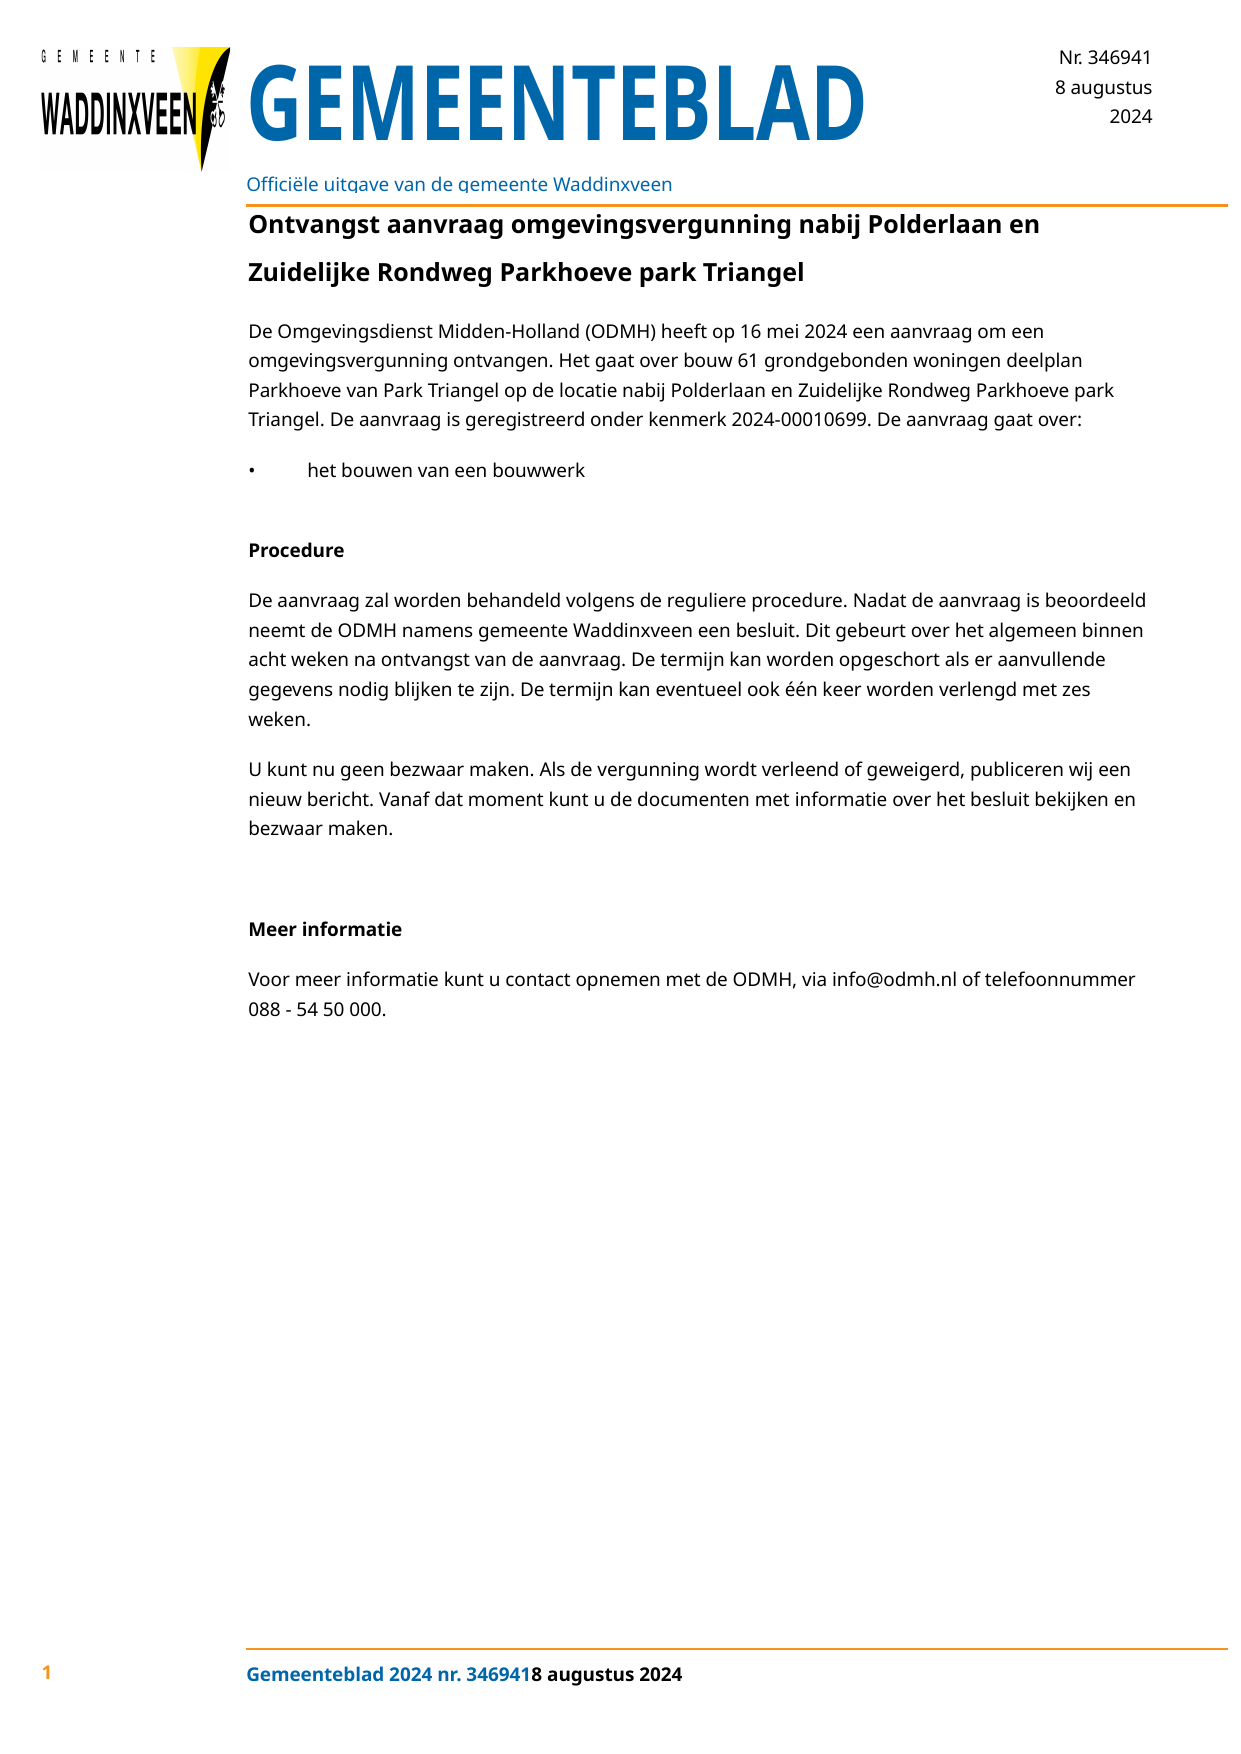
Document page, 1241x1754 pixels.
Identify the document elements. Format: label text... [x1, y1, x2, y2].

text Voor meer informatie kunt u contact opnemen met de ODMH, via info@odmh.nl of telefoonnummer 088 - 54 50 000. [248, 967, 1152, 1022]
text Meer informatie [248, 916, 1152, 942]
picture [41, 47, 231, 172]
text De aanvraag zal worden behandeld volgens de reguliere procedure. Nadat de aanvraag is beoordeeld neemt de ODMH namens gemeente Waddinxveen een besluit. Dit gebeurt over het algemeen binnen acht weken na ontvangst van de aanvraag. De termijn kan worden opgeschort als er aanvullende gegevens nodig blijken te zijn. De termijn kan eventueel ook één keer worden verlengd met zes weken. [248, 587, 1152, 732]
text De Omgevingsdienst Midden-Holland (ODMH) heeft op 16 mei 2024 een aanvraag om een omgevingsvergunning ontvangen. Het gaat over bouw 61 grondgebonden woningen deelplan Parkhoeve van Park Triangel op de locatie nabij Polderlaan en Zuidelijke Rondweg Parkhoeve park Triangel. De aanvraag is geregistreerd onder kenmerk 2024-00010699. De aanvraag gaat over: [248, 318, 1152, 432]
text Ontvangst aanvraag omgevingsvergunning nabij Polderlaan en Zuidelijke Rondweg Parkhoeve park Triangel [248, 207, 1152, 288]
text Procedure [248, 537, 1152, 563]
text U kunt nu geen bezwaar maken. Als de vergunning wordt verleend of geweigerd, publiceren wij een nieuw bericht. Vanaf dat moment kunt u de documenten met informatie over het besluit bekijken en bezwaar maken. [248, 756, 1152, 841]
list het bouwen van een bouwwerk [248, 457, 1152, 483]
